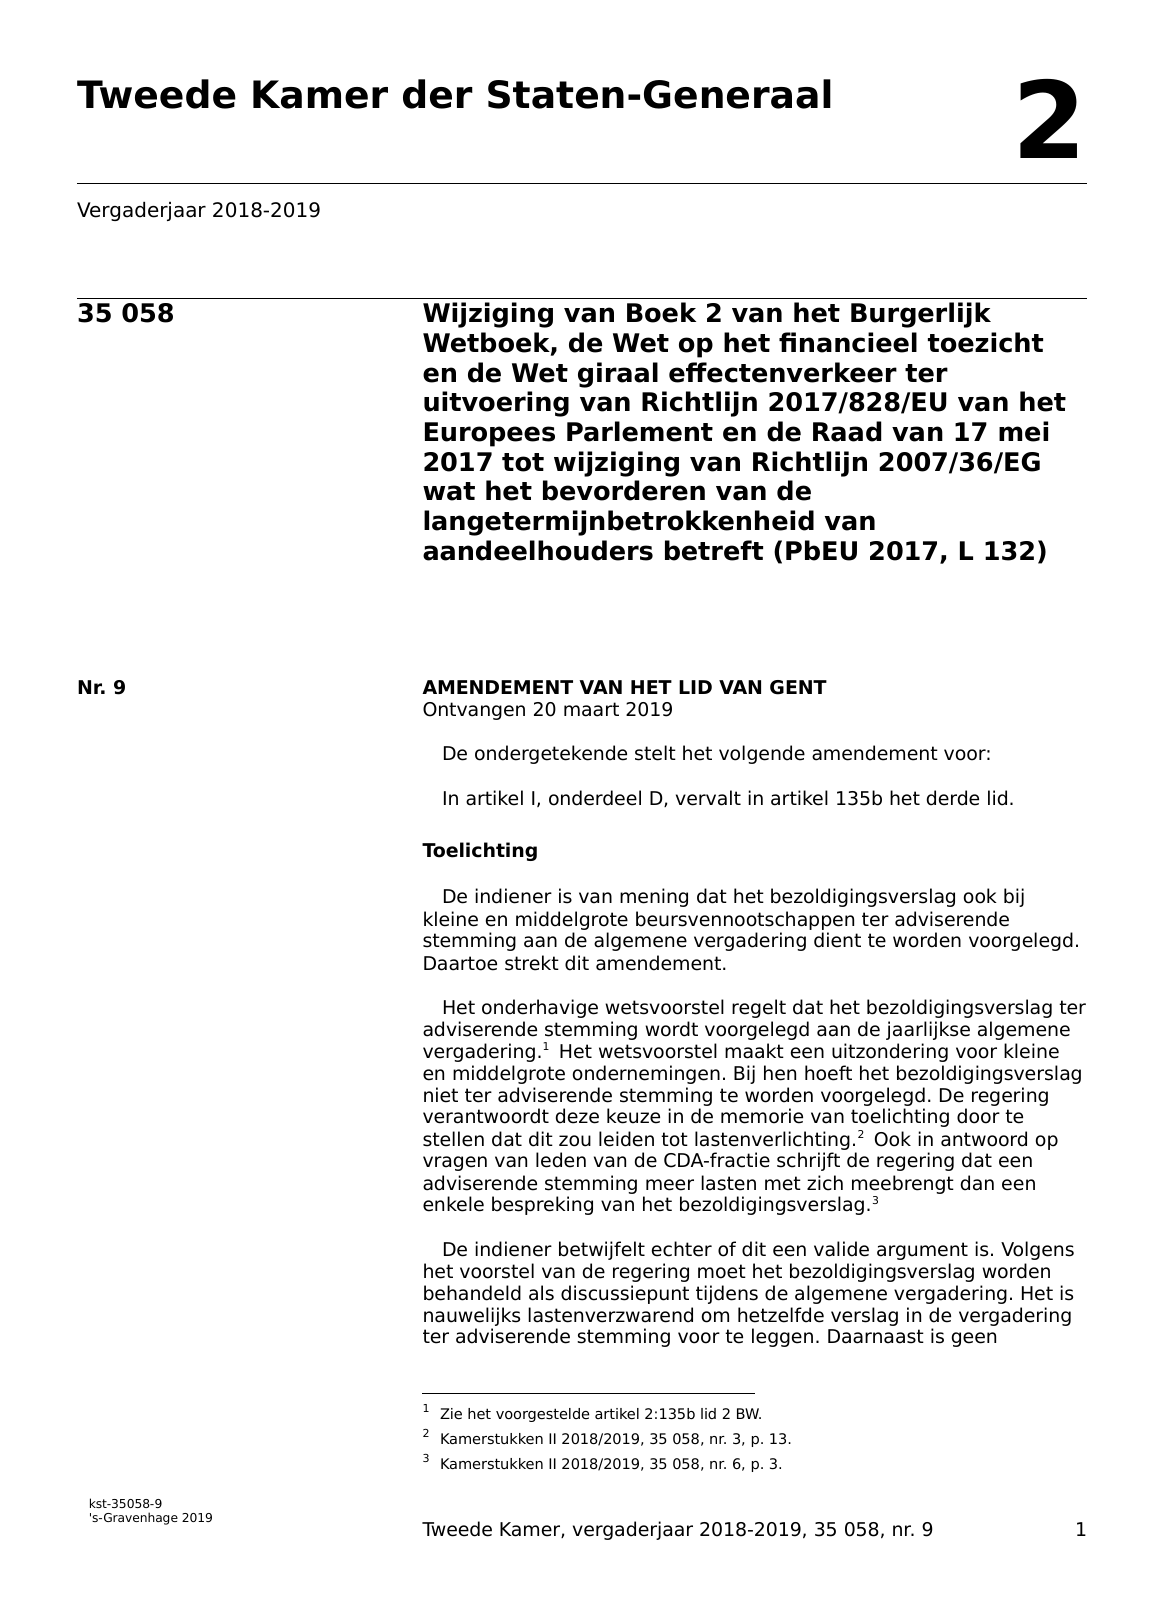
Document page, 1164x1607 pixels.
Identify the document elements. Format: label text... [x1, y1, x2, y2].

text Kamerstukken II 2018/2019, 35 058, nr. 6, p. 3. [422, 1452, 1087, 1474]
table_header 2 [886, 59, 1087, 183]
text Kamerstukken II 2018/2019, 35 058, nr. 3, p. 13. [422, 1427, 1087, 1449]
text De indiener is van mening dat het bezoldigingsverslag ook bij kleine en middelgrote beursvennootschappen ter adviserende stemming aan de algemene vergadering dient te worden voorgelegd. Daartoe strekt dit amendement. [422, 886, 1087, 974]
subtitle Nr. 9 AMENDEMENT VAN HET LID VAN GENT [77, 677, 1087, 699]
text Zie het voorgestelde artikel 2:135b lid 2 BW. [422, 1402, 1087, 1424]
subtitle 35 058 Wijziging van Boek 2 van het Burgerlijk Wetboek, de Wet op het financieel toezicht en de Wet giraal effectenverkeer ter uitvoering van Richtlijn 2017/828/EU van het Europees Parlement en de Raad van 17 mei 2017 tot wijziging van Richtlijn 2007/36/EG wat het bevorderen van de langetermijnbetrokkenheid van aandeelhouders betreft (PbEU 2017, L 132) [77, 299, 1087, 566]
text In artikel I, onderdeel D, vervalt in artikel 135b het derde lid. [422, 787, 1087, 809]
text De ondergetekende stelt het volgende amendement voor: [422, 743, 1087, 765]
text De indiener betwijfelt echter of dit een valide argument is. Volgens het voorstel van de regering moet het bezoldigingsverslag worden behandeld als discussiepunt tijdens de algemene vergadering. Het is nauwelijks lastenverzwarend om hetzelfde verslag in de vergadering ter adviserende stemming voor te leggen. Daarnaast is geen [422, 1238, 1087, 1348]
table_header Tweede Kamer der Staten-Generaal [77, 59, 886, 183]
subtitle Toelichting [422, 839, 1087, 861]
text 's-Gravenhage 2019 [88, 1511, 323, 1525]
text Ontvangen 20 maart 2019 [422, 699, 1087, 721]
text Het onderhavige wetsvoorstel regelt dat het bezoldigingsverslag ter adviserende stemming wordt voorgelegd aan de jaarlijkse algemene vergadering. Het wetsvoorstel maakt een uitzondering voor kleine en middelgrote ondernemingen. Bij hen hoeft het bezoldigingsverslag niet ter adviserende stemming te worden voorgelegd. De regering verantwoordt deze keuze in de memorie van toelichting door te stellen dat dit zou leiden tot lastenverlichting. Ook in antwoord op vragen van leden van de CDA-fractie schrijft de regering dat een adviserende stemming meer lasten met zich meebrengt dan een enkele bespreking van het bezoldigingsverslag. [422, 997, 1087, 1216]
text kst-35058-9 [88, 1497, 323, 1511]
table_cell Vergaderjaar 2018-2019 [77, 184, 1087, 298]
